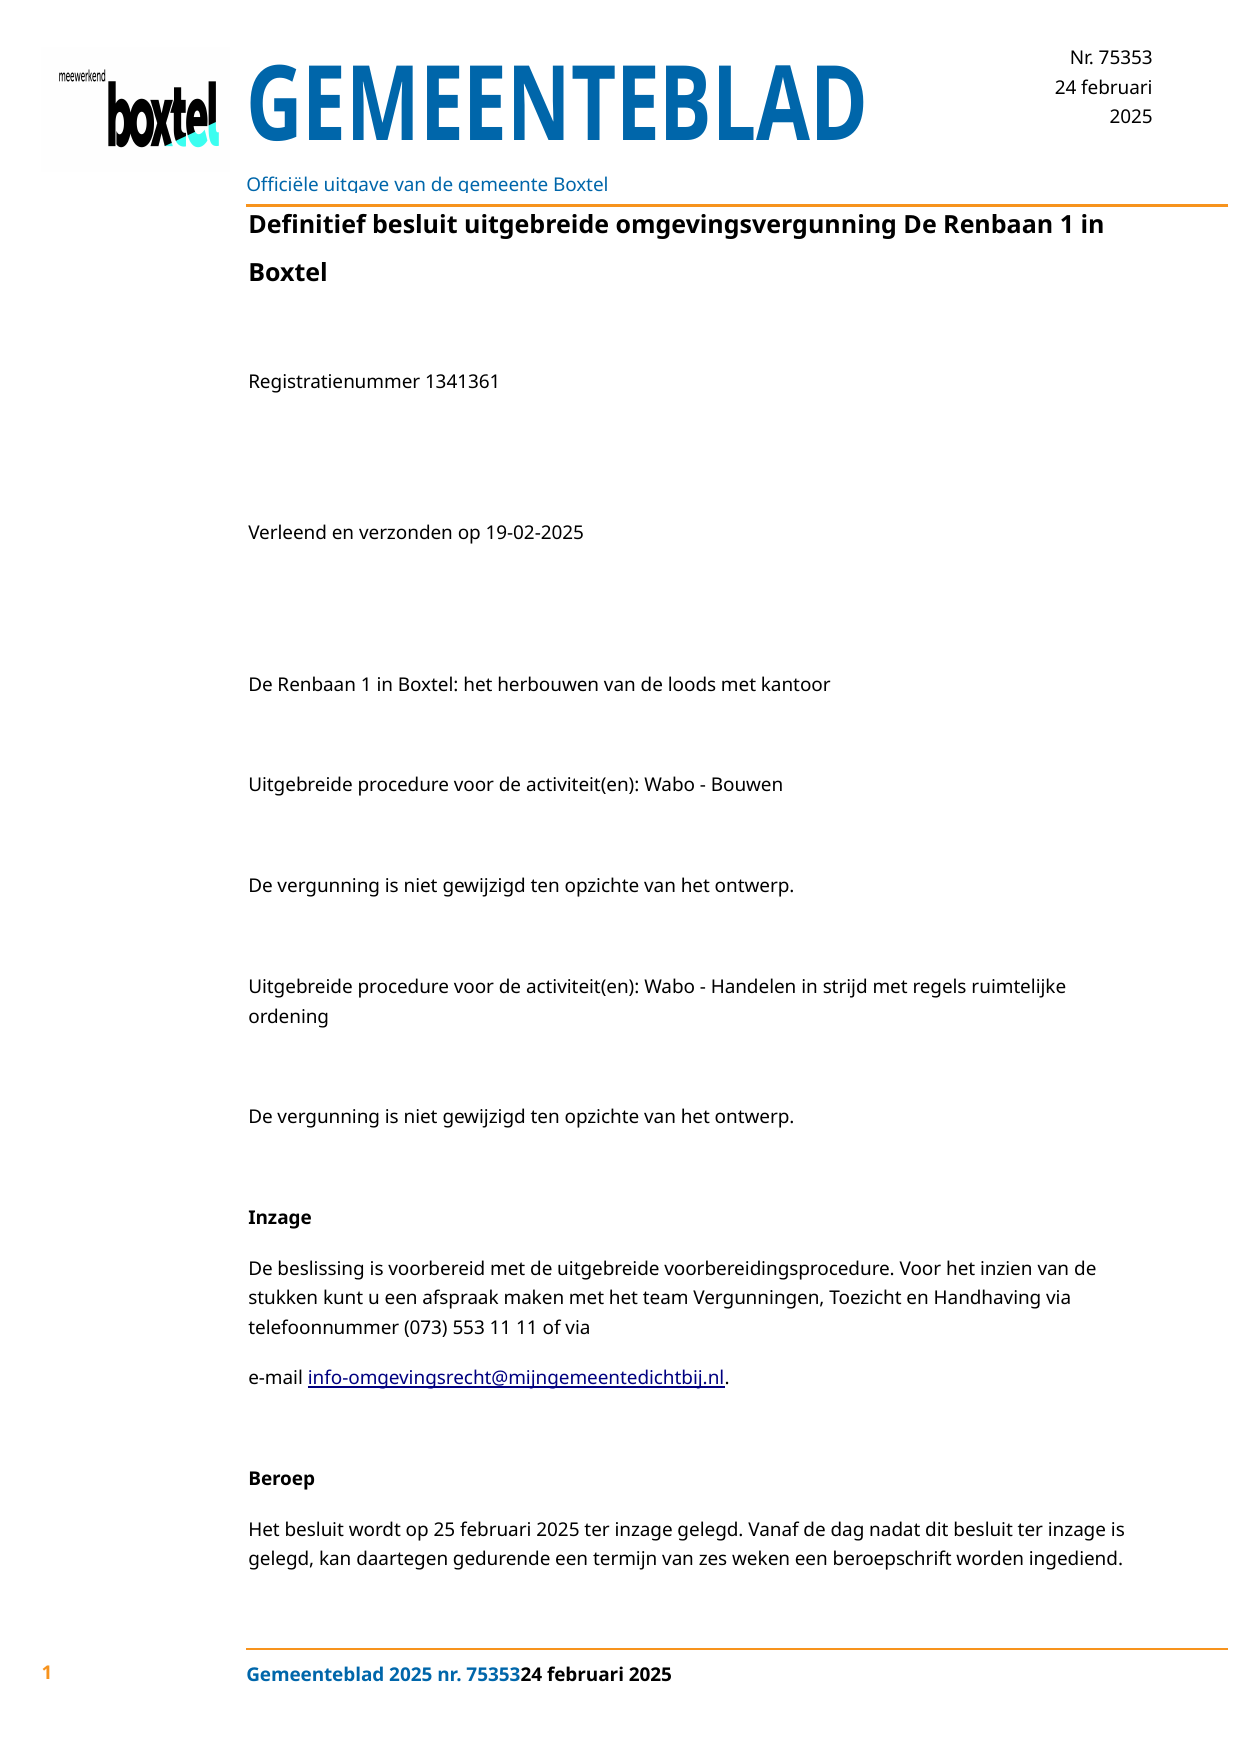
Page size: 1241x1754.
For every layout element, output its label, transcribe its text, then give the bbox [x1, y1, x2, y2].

text Uitgebreide procedure voor de activiteit(en): Wabo - Bouwen [248, 772, 1152, 797]
text De vergunning is niet gewijzigd ten opzichte van het ontwerp. [248, 1104, 1152, 1129]
text Beroep [248, 1465, 1152, 1491]
text Uitgebreide procedure voor de activiteit(en): Wabo - Handelen in strijd met regels ruimtelijke ordening [248, 973, 1152, 1029]
text Definitief besluit uitgebreide omgevingsvergunning De Renbaan 1 in Boxtel [248, 207, 1152, 288]
text Verleend en verzonden op 19-02-2025 [248, 519, 1152, 545]
text De beslissing is voorbereid met de uitgebreide voorbereidingsprocedure. Voor het inzien van de stukken kunt u een afspraak maken met het team Vergunningen, Toezicht en Handhaving via telefoonnummer (073) 553 11 11 of via [248, 1255, 1152, 1340]
text De Renbaan 1 in Boxtel: het herbouwen van de loods met kantoor [248, 671, 1152, 697]
text Inzage [248, 1204, 1152, 1230]
picture [41, 47, 231, 172]
text De vergunning is niet gewijzigd ten opzichte van het ontwerp. [248, 872, 1152, 898]
text Het besluit wordt op 25 februari 2025 ter inzage gelegd. Vanaf de dag nadat dit besluit ter inzage is gelegd, kan daartegen gedurende een termijn van zes weken een beroepschrift worden ingediend. [248, 1516, 1152, 1571]
text Registratienummer 1341361 [248, 368, 1152, 394]
text e-mail info-omgevingsrecht@mijngemeentedichtbij.nl. [248, 1364, 1152, 1390]
